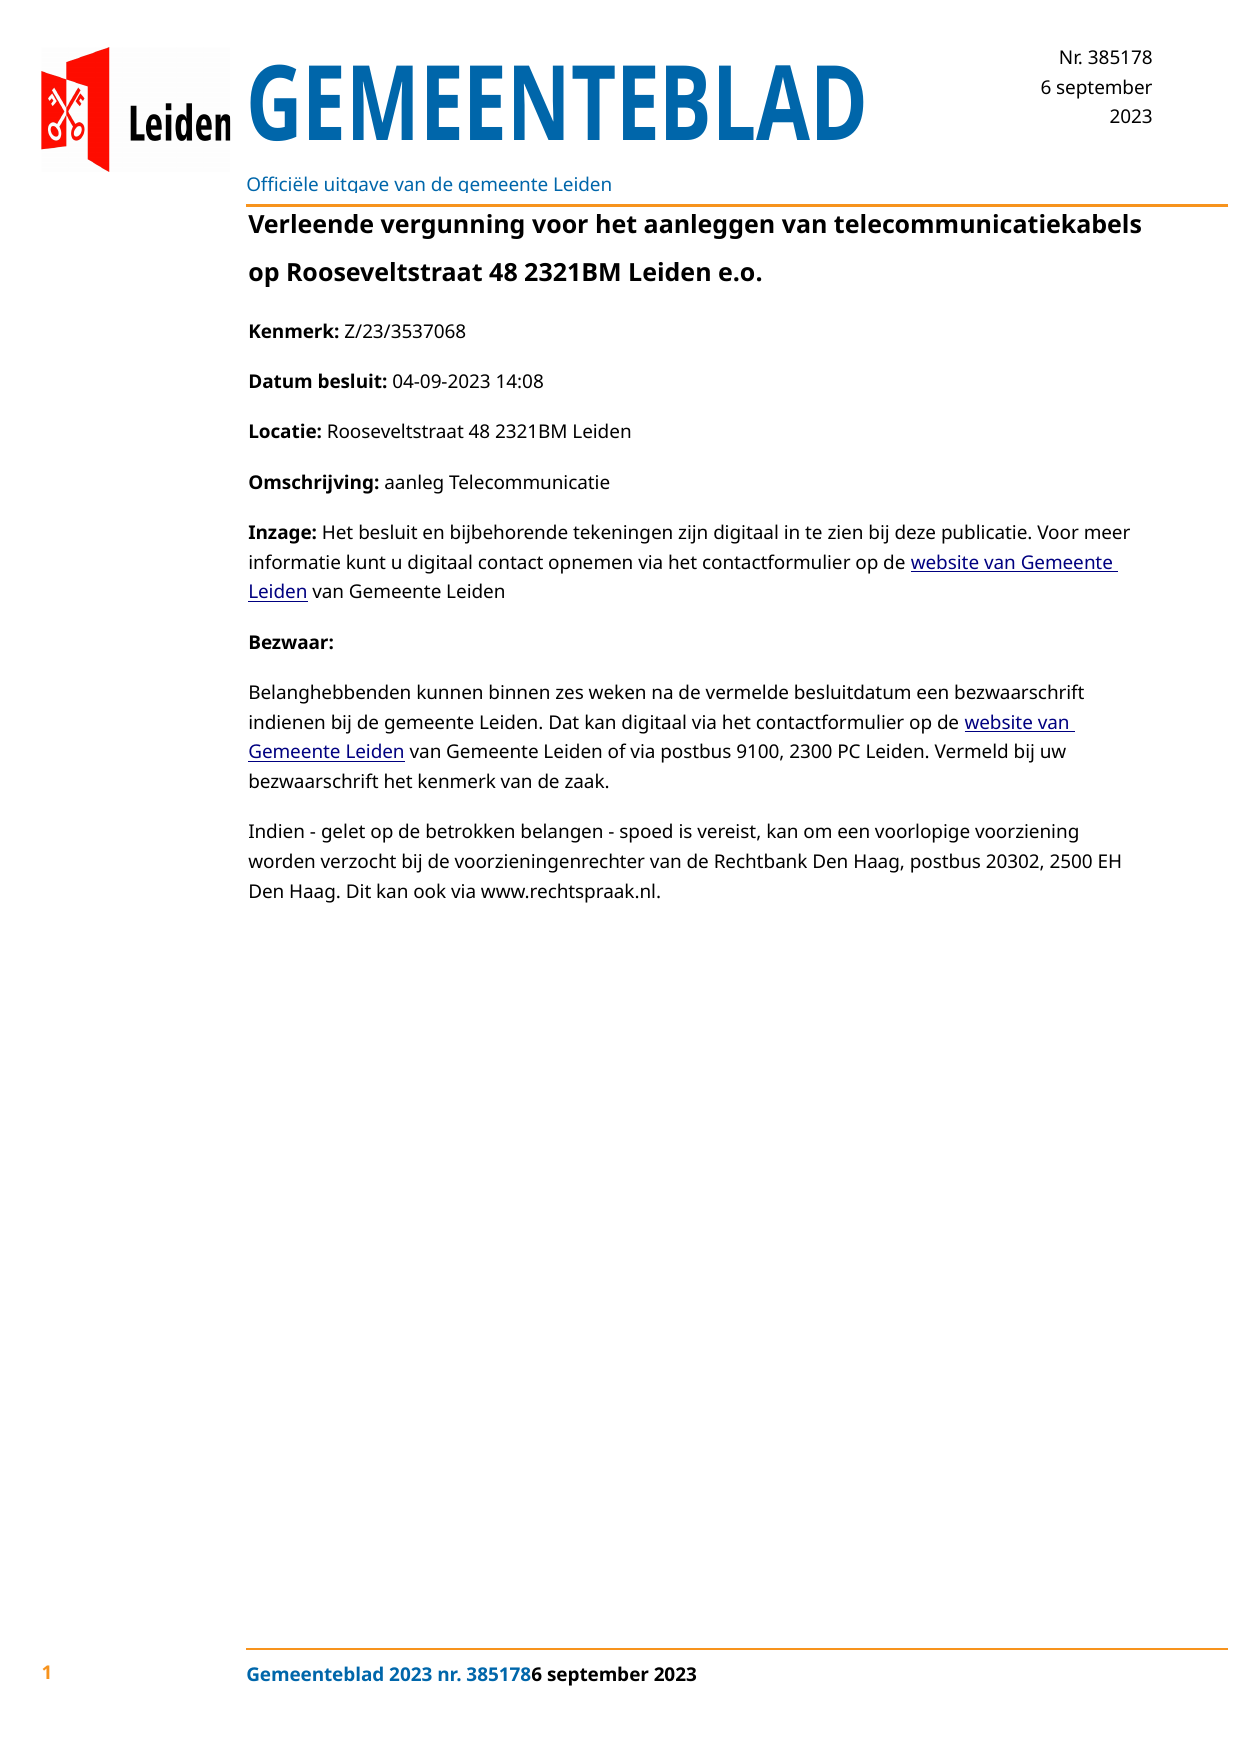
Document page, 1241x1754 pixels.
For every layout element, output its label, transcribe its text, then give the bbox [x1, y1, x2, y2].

text Omschrijving: aanleg Telecommunicatie [248, 469, 1152, 495]
text Indien - gelet op de betrokken belangen - spoed is vereist, kan om een voorlopige voorziening worden verzocht bij de voorzieningenrechter van de Rechtbank Den Haag, postbus 20302, 2500 EH Den Haag. Dit kan ook via www.rechtspraak.nl. [248, 819, 1152, 904]
text Inzage: Het besluit en bijbehorende tekeningen zijn digitaal in te zien bij deze publicatie. Voor meer informatie kunt u digitaal contact opnemen via het contactformulier op de website van Gemeente Leiden van Gemeente Leiden [248, 519, 1152, 604]
text Verleende vergunning voor het aanleggen van telecommunicatiekabels op Rooseveltstraat 48 2321BM Leiden e.o. [248, 207, 1152, 288]
text Locatie: Rooseveltstraat 48 2321BM Leiden [248, 419, 1152, 444]
text Belanghebbenden kunnen binnen zes weken na de vermelde besluitdatum een bezwaarschrift indienen bij de gemeente Leiden. Dat kan digitaal via het contactformulier op de website van Gemeente Leiden van Gemeente Leiden of via postbus 9100, 2300 PC Leiden. Vermeld bij uw bezwaarschrift het kenmerk van de zaak. [248, 679, 1152, 794]
text Kenmerk: Z/23/3537068 [248, 318, 1152, 344]
text Datum besluit: 04-09-2023 14:08 [248, 368, 1152, 394]
text Bezwaar: [248, 629, 1152, 655]
picture [41, 47, 231, 172]
